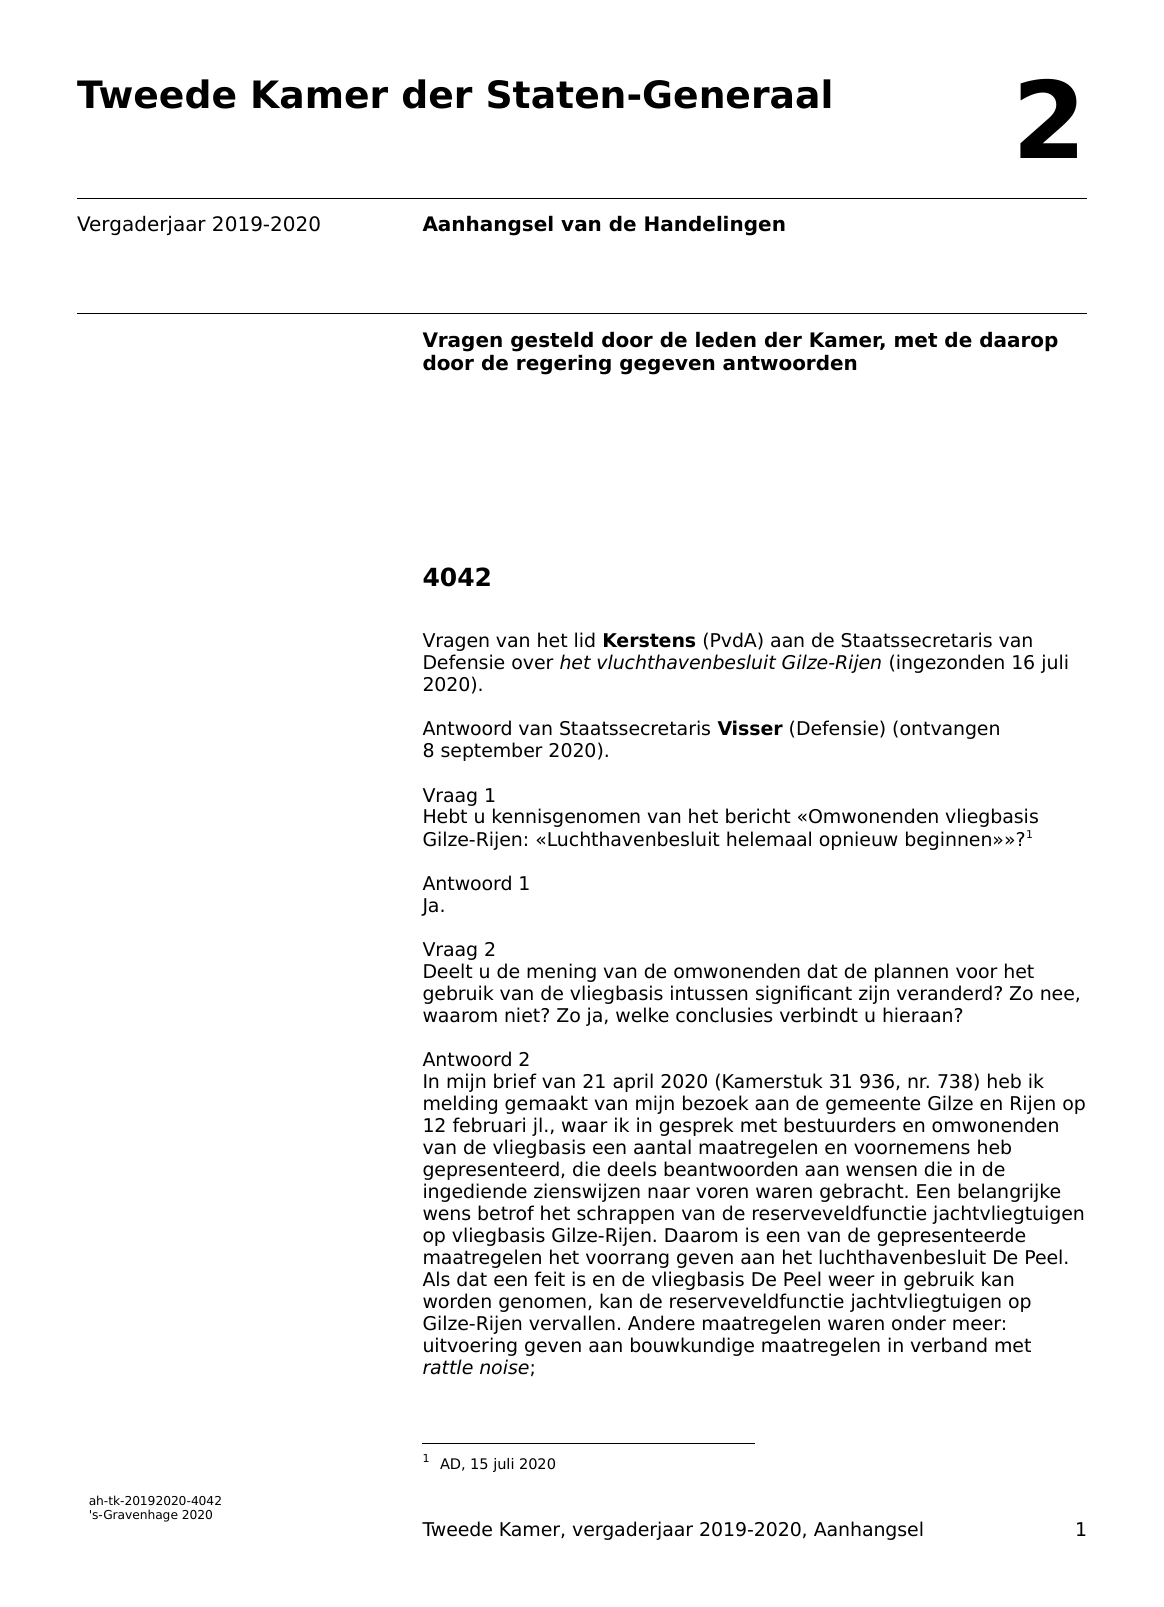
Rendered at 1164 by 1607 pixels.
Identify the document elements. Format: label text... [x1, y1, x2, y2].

table_cell Vergaderjaar 2019-2020 [77, 199, 422, 313]
text Antwoord van Staatssecretaris Visser (Defensie) (ontvangen 8 september 2020). [422, 718, 1087, 762]
text Vragen van het lid Kerstens (PvdA) aan de Staatssecretaris van Defensie over het vluchthavenbesluit Gilze-Rijen (ingezonden 16 juli 2020). [422, 630, 1087, 696]
text ah-tk-20192020-4042 [88, 1494, 323, 1508]
text Antwoord 2 [422, 1049, 1087, 1071]
text Vraag 2 [422, 939, 1087, 961]
text In mijn brief van 21 april 2020 (Kamerstuk 31 936, nr. 738) heb ik melding gemaakt van mijn bezoek aan de gemeente Gilze en Rijen op 12 februari jl., waar ik in gesprek met bestuurders en omwonenden van de vliegbasis een aantal maatregelen en voornemens heb gepresenteerd, die deels beantwoorden aan wensen die in de ingediende zienswijzen naar voren waren gebracht. Een belangrijke wens betrof het schrappen van de reserveveldfunctie jachtvliegtuigen op vliegbasis Gilze-Rijen. Daarom is een van de gepresenteerde maatregelen het voorrang geven aan het luchthavenbesluit De Peel. Als dat een feit is en de vliegbasis De Peel weer in gebruik kan worden genomen, kan de reserveveldfunctie jachtvliegtuigen op Gilze-Rijen vervallen. Andere maatregelen waren onder meer: [422, 1071, 1087, 1334]
table_cell Vragen gesteld door de leden der Kamer, met de daarop door de regering gegeven antwoorden [422, 314, 1087, 375]
text Hebt u kennisgenomen van het bericht «Omwonenden vliegbasis Gilze-Rijen: «Luchthavenbesluit helemaal opnieuw beginnen»»? [422, 806, 1087, 850]
table_cell [77, 314, 422, 375]
text 's-Gravenhage 2020 [88, 1508, 323, 1522]
text uitvoering geven aan bouwkundige maatregelen in verband met rattle noise; [422, 1334, 1087, 1378]
text Antwoord 1 [422, 873, 1087, 894]
table_cell Aanhangsel van de Handelingen [422, 199, 1087, 313]
text Vraag 1 [422, 784, 1087, 806]
text Deelt u de mening van de omwonenden dat de plannen voor het gebruik van de vliegbasis intussen significant zijn veranderd? Zo nee, waarom niet? Zo ja, welke conclusies verbindt u hieraan? [422, 961, 1087, 1027]
table_header Tweede Kamer der Staten-Generaal [77, 59, 886, 198]
table_header 2 [886, 59, 1087, 198]
text Ja. [422, 894, 1087, 917]
text AD, 15 juli 2020 [422, 1452, 1087, 1474]
text 4042 [422, 563, 1087, 592]
